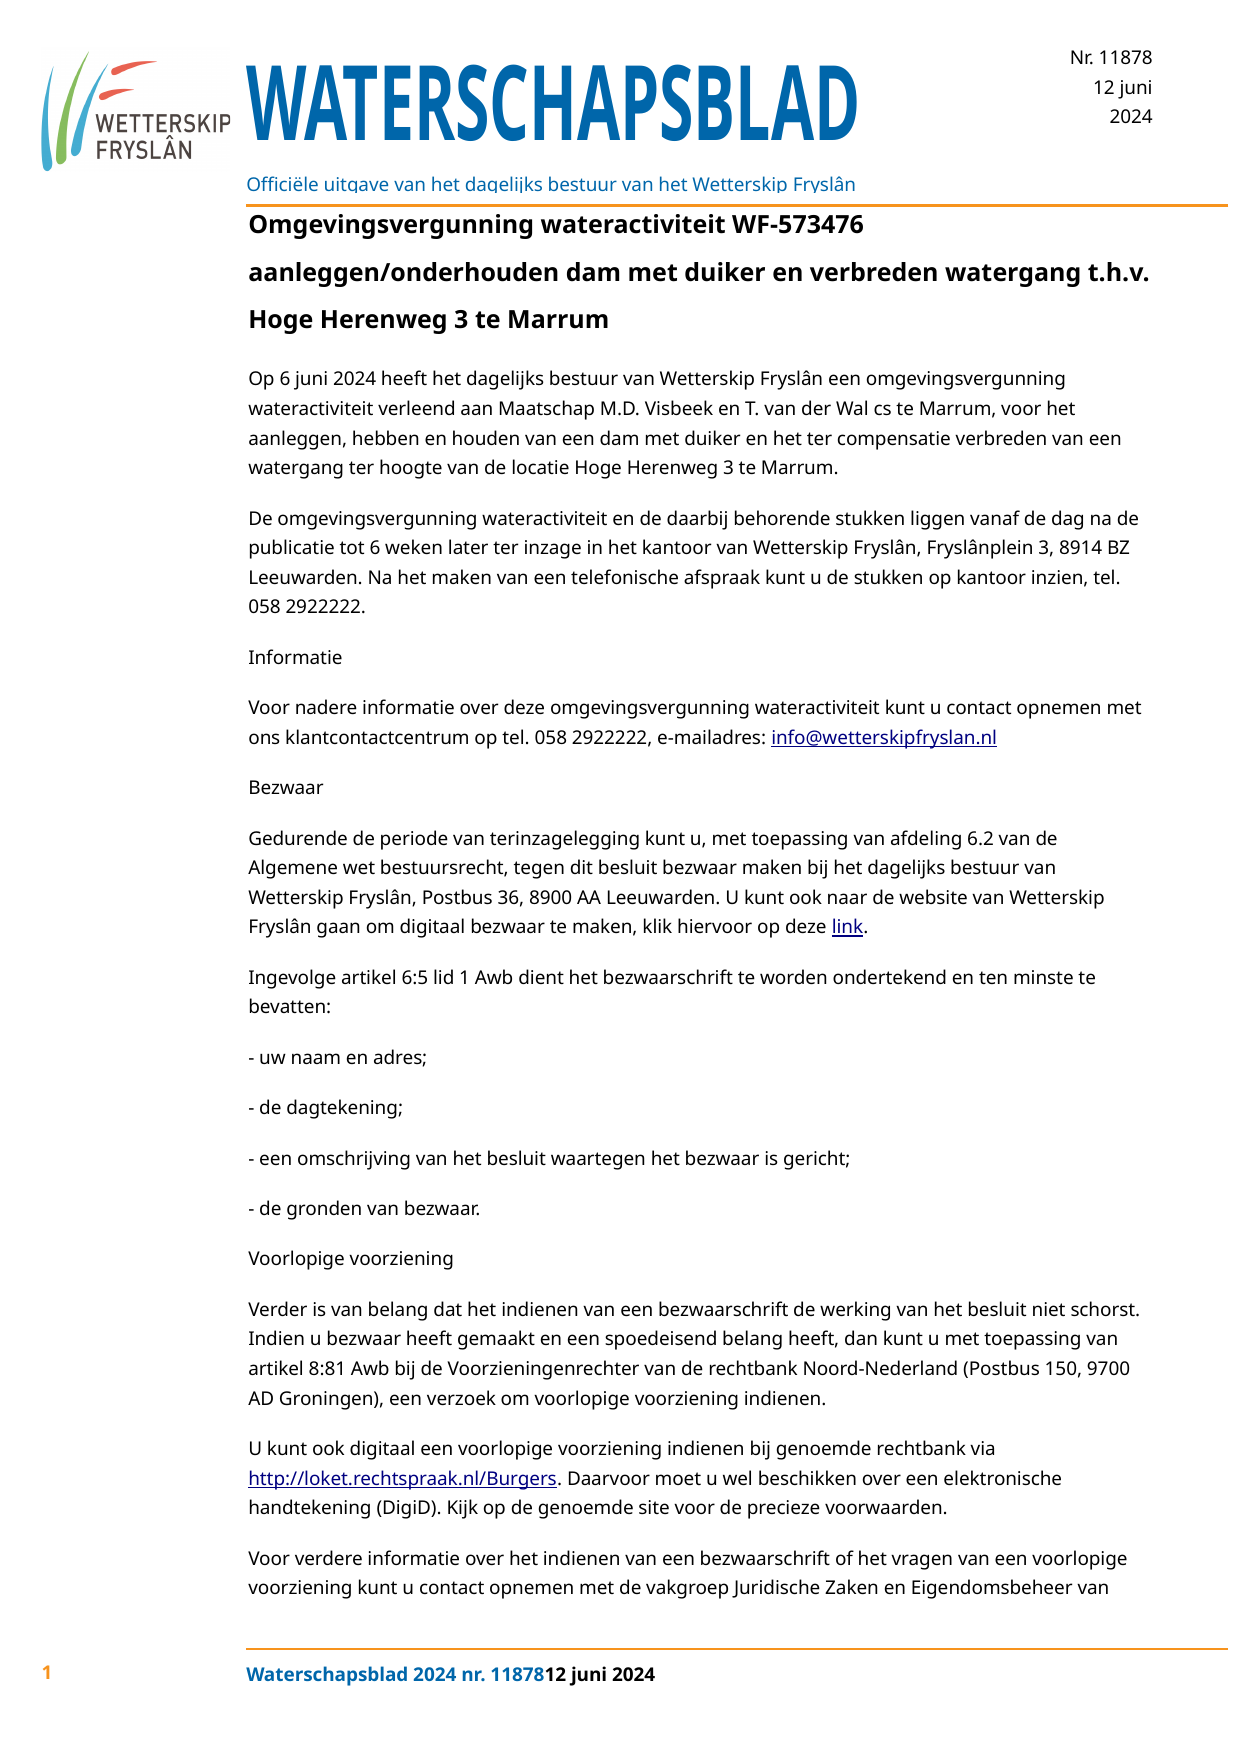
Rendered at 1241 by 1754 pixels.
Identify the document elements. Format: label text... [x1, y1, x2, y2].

text Omgevingsvergunning wateractiviteit WF-573476 aanleggen/onderhouden dam met duiker en verbreden watergang t.h.v. Hoge Herenweg 3 te Marrum [248, 207, 1152, 336]
text Voorlopige voorziening [248, 1246, 1152, 1271]
text Gedurende de periode van terinzagelegging kunt u, met toepassing van afdeling 6.2 van de Algemene wet bestuursrecht, tegen dit besluit bezwaar maken bij het dagelijks bestuur van Wetterskip Fryslân, Postbus 36, 8900 AA Leeuwarden. U kunt ook naar de website van Wetterskip Fryslân gaan om digitaal bezwaar te maken, klik hiervoor op deze link. [248, 825, 1152, 939]
text Bezwaar [248, 774, 1152, 800]
picture [41, 47, 231, 172]
text Ingevolge artikel 6:5 lid 1 Awb dient het bezwaarschrift te worden ondertekend en ten minste te bevatten: [248, 964, 1152, 1019]
text - uw naam en adres; [248, 1044, 1152, 1069]
text - een omschrijving van het besluit waartegen het bezwaar is gericht; [248, 1145, 1152, 1170]
text Op 6 juni 2024 heeft het dagelijks bestuur van Wetterskip Fryslân een omgevingsvergunning wateractiviteit verleend aan Maatschap M.D. Visbeek en T. van der Wal cs te Marrum, voor het aanleggen, hebben en houden van een dam met duiker en het ter compensatie verbreden van een watergang ter hoogte van de locatie Hoge Herenweg 3 te Marrum. [248, 366, 1152, 480]
text - de dagtekening; [248, 1094, 1152, 1120]
text U kunt ook digitaal een voorlopige voorziening indienen bij genoemde rechtbank via http://loket.rechtspraak.nl/Burgers. Daarvoor moet u wel beschikken over een elektronische handtekening (DigiD). Kijk op de genoemde site voor de precieze voorwaarden. [248, 1435, 1152, 1520]
text Informatie [248, 644, 1152, 669]
text De omgevingsvergunning wateractiviteit en de daarbij behorende stukken liggen vanaf de dag na de publicatie tot 6 weken later ter inzage in het kantoor van Wetterskip Fryslân, Fryslânplein 3, 8914 BZ Leeuwarden. Na het maken van een telefonische afspraak kunt u de stukken op kantoor inzien, tel. 058 2922222. [248, 505, 1152, 619]
text Voor nadere informatie over deze omgevingsvergunning wateractiviteit kunt u contact opnemen met ons klantcontactcentrum op tel. 058 2922222, e-mailadres: info@wetterskipfryslan.nl [248, 694, 1152, 749]
text - de gronden van bezwaar. [248, 1195, 1152, 1221]
text Voor verdere informatie over het indienen van een bezwaarschrift of het vragen van een voorlopige voorziening kunt u contact opnemen met de vakgroep Juridische Zaken en Eigendomsbeheer van [248, 1545, 1152, 1600]
text Verder is van belang dat het indienen van een bezwaarschrift de werking van het besluit niet schorst. Indien u bezwaar heeft gemaakt en een spoedeisend belang heeft, dan kunt u met toepassing van artikel 8:81 Awb bij de Voorzieningenrechter van de rechtbank Noord-Nederland (Postbus 150, 9700 AD Groningen), een verzoek om voorlopige voorziening indienen. [248, 1296, 1152, 1410]
